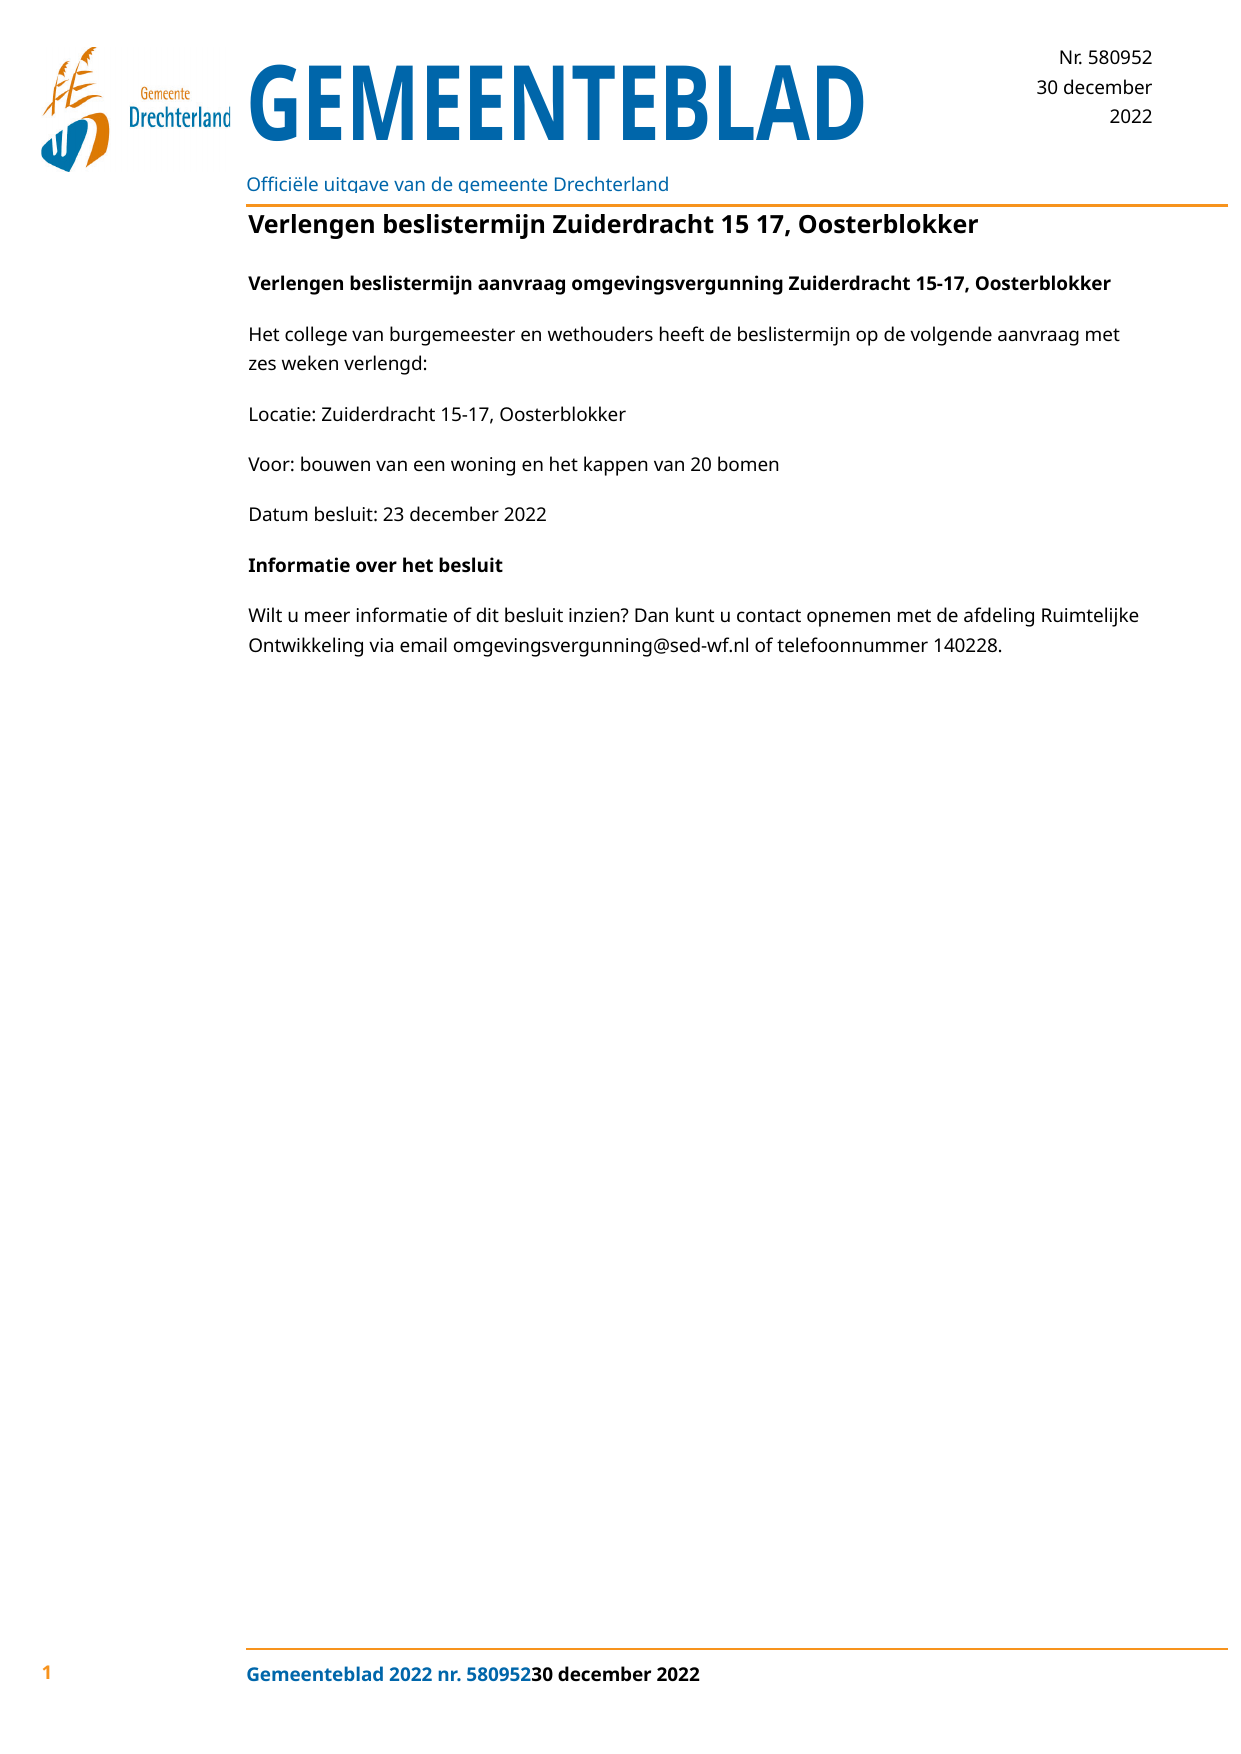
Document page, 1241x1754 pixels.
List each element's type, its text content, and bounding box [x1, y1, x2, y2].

text Datum besluit: 23 december 2022 [248, 502, 1152, 527]
text Verlengen beslistermijn aanvraag omgevingsvergunning Zuiderdracht 15-17, Oosterblokker [248, 270, 1152, 296]
text Verlengen beslistermijn Zuiderdracht 15 17, Oosterblokker [248, 207, 1152, 241]
text Wilt u meer informatie of dit besluit inzien? Dan kunt u contact opnemen met de afdeling Ruimtelijke Ontwikkeling via email omgevingsvergunning@sed-wf.nl of telefoonnummer 140228. [248, 602, 1152, 658]
picture [41, 158, 64, 172]
picture [41, 47, 231, 172]
text Voor: bouwen van een woning en het kappen van 20 bomen [248, 451, 1152, 477]
picture [226, 115, 231, 124]
text Locatie: Zuiderdracht 15-17, Oosterblokker [248, 401, 1152, 426]
text Informatie over het besluit [248, 552, 1152, 578]
text Het college van burgemeester en wethouders heeft de beslistermijn op de volgende aanvraag met zes weken verlengd: [248, 321, 1152, 376]
